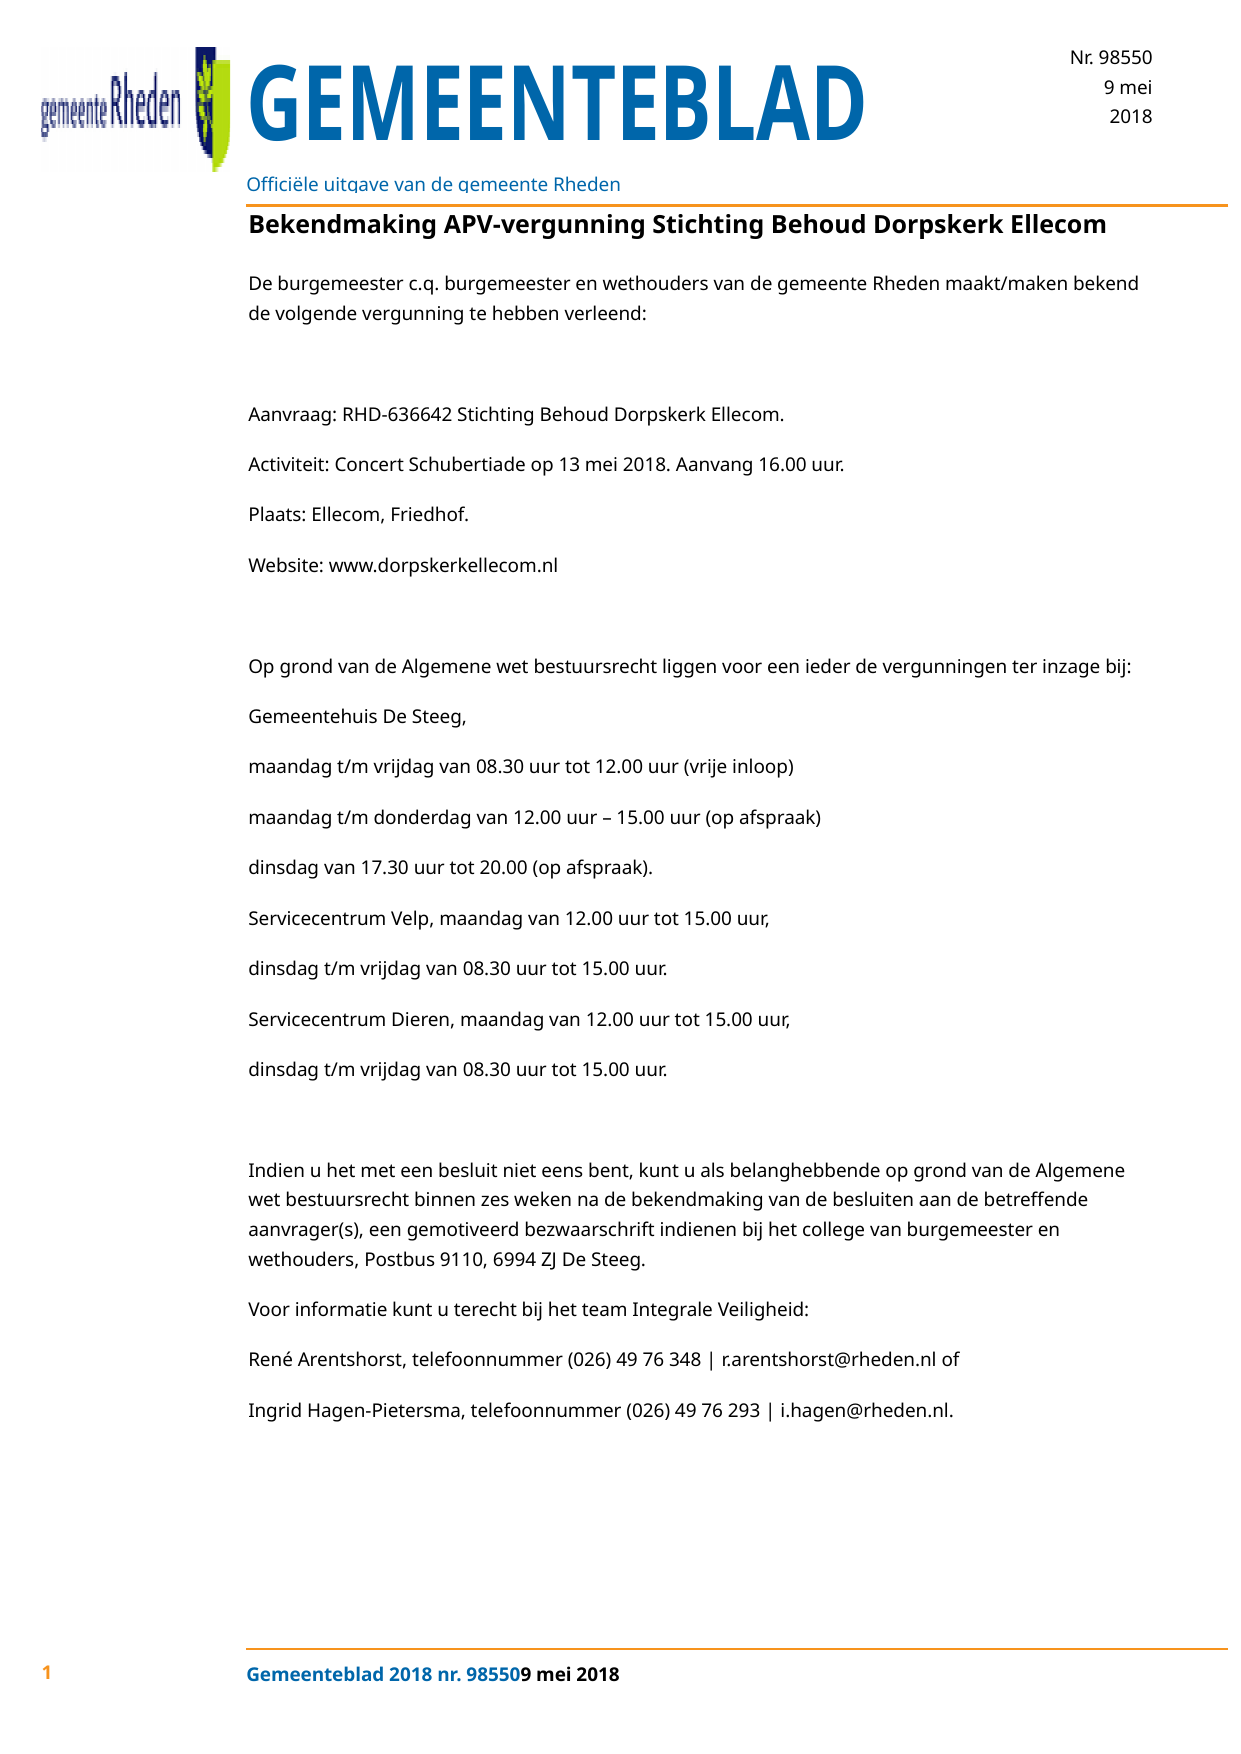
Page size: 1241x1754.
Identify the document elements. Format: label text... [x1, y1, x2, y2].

text Servicecentrum Dieren, maandag van 12.00 uur tot 15.00 uur, [248, 1006, 1152, 1031]
text Bekendmaking APV-vergunning Stichting Behoud Dorpskerk Ellecom [248, 207, 1152, 241]
text Activiteit: Concert Schubertiade op 13 mei 2018. Aanvang 16.00 uur. [248, 451, 1152, 477]
text René Arentshorst, telefoonnummer (026) 49 76 348 | r.arentshorst@rheden.nl of [248, 1347, 1152, 1372]
text Indien u het met een besluit niet eens bent, kunt u als belanghebbende op grond van de Algemene wet bestuursrecht binnen zes weken na de bekendmaking van de besluiten aan de betreffende aanvrager(s), een gemotiveerd bezwaarschrift indienen bij het college van burgemeester en wethouders, Postbus 9110, 6994 ZJ De Steeg. [248, 1157, 1152, 1271]
text Gemeentehuis De Steeg, [248, 703, 1152, 729]
text Op grond van de Algemene wet bestuursrecht liggen voor een ieder de vergunningen ter inzage bij: [248, 653, 1152, 678]
text Ingrid Hagen-Pietersma, telefoonnummer (026) 49 76 293 | i.hagen@rheden.nl. [248, 1397, 1152, 1423]
text dinsdag t/m vrijdag van 08.30 uur tot 15.00 uur. [248, 955, 1152, 981]
text Servicecentrum Velp, maandag van 12.00 uur tot 15.00 uur, [248, 905, 1152, 931]
text Aanvraag: RHD-636642 Stichting Behoud Dorpskerk Ellecom. [248, 401, 1152, 426]
text Website: www.dorpskerkellecom.nl [248, 552, 1152, 578]
picture [41, 47, 231, 172]
text Plaats: Ellecom, Friedhof. [248, 502, 1152, 527]
text dinsdag van 17.30 uur tot 20.00 (op afspraak). [248, 854, 1152, 880]
text maandag t/m donderdag van 12.00 uur – 15.00 uur (op afspraak) [248, 804, 1152, 830]
text maandag t/m vrijdag van 08.30 uur tot 12.00 uur (vrije inloop) [248, 754, 1152, 779]
text Voor informatie kunt u terecht bij het team Integrale Veiligheid: [248, 1296, 1152, 1322]
text dinsdag t/m vrijdag van 08.30 uur tot 15.00 uur. [248, 1056, 1152, 1082]
text De burgemeester c.q. burgemeester en wethouders van de gemeente Rheden maakt/maken bekend de volgende vergunning te hebben verleend: [248, 270, 1152, 326]
